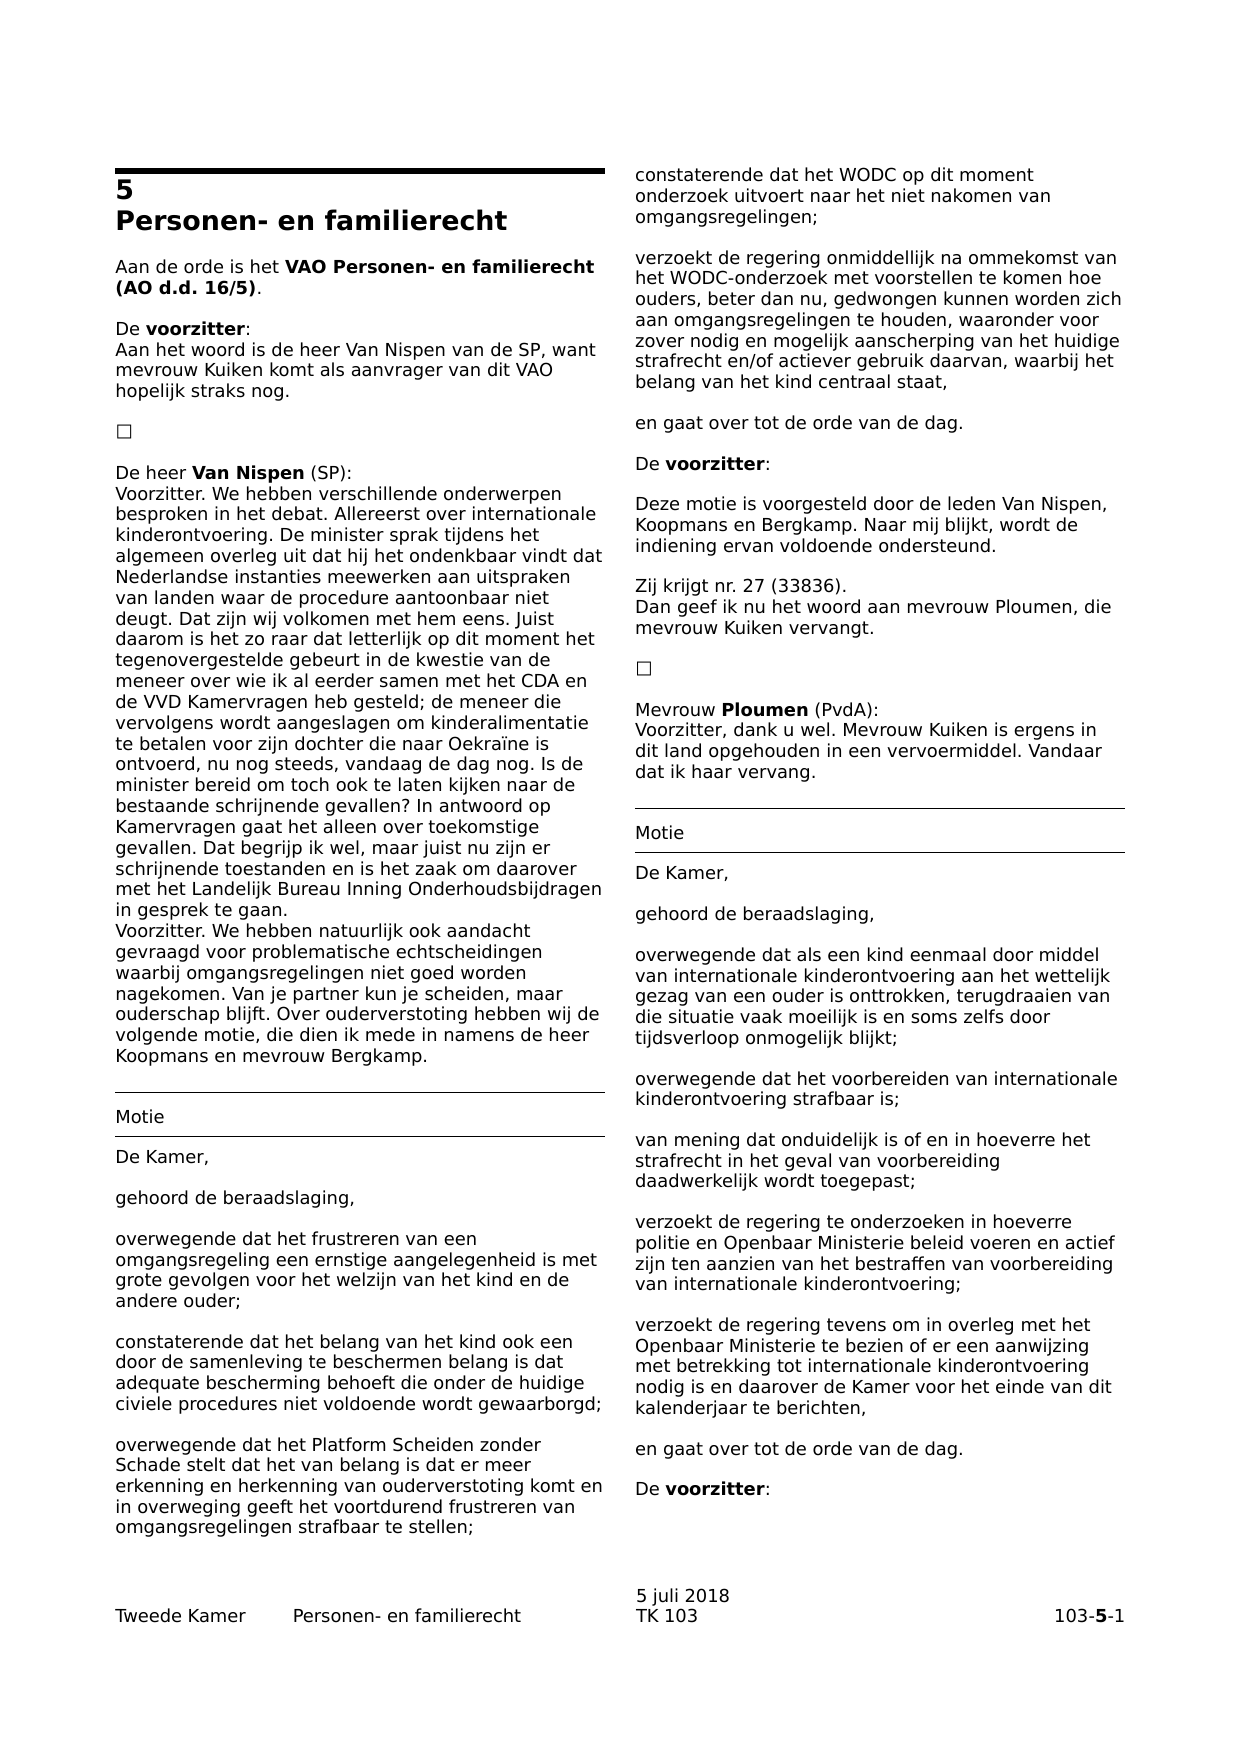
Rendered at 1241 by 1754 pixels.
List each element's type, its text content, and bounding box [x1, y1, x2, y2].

text ⬜ [635, 659, 1125, 679]
text De voorzitter: [115, 318, 605, 339]
text ⬜ [115, 422, 605, 442]
text overwegende dat het voorbereiden van internationale kinderontvoering strafbaar is; [635, 1068, 1125, 1110]
text De voorzitter: [635, 1479, 1125, 1500]
text De voorzitter: [635, 453, 1125, 474]
text De Kamer, [115, 1147, 605, 1168]
text Voorzitter. We hebben verschillende onderwerpen besproken in het debat. Allereerst over internationale kinderontvoering. De minister sprak tijdens het algemeen overleg uit dat hij het ondenkbaar vindt dat Nederlandse instanties meewerken aan uitspraken van landen waar de procedure aantoonbaar niet deugt. Dat zijn wij volkomen met hem eens. Juist daarom is het zo raar dat letterlijk op dit moment het tegenovergestelde gebeurt in de kwestie van de meneer over wie ik al eerder samen met het CDA en de VVD Kamervragen heb gesteld; de meneer die vervolgens wordt aangeslagen om kinderalimentatie te betalen voor zijn dochter die naar Oekraïne is ontvoerd, nu nog steeds, vandaag de dag nog. Is de minister bereid om toch ook te laten kijken naar de bestaande schrijnende gevallen? In antwoord op Kamervragen gaat het alleen over toekomstige gevallen. Dat begrijp ik wel, maar juist nu zijn er schrijnende toestanden en is het zaak om daarover met het Landelijk Bureau Inning Onderhoudsbijdragen in gesprek te gaan. [115, 483, 605, 921]
text Motie [115, 1106, 605, 1127]
text Voorzitter. We hebben natuurlijk ook aandacht gevraagd voor problematische echtscheidingen waarbij omgangsregelingen niet goed worden nagekomen. Van je partner kun je scheiden, maar ouderschap blijft. Over ouderverstoting hebben wij de volgende motie, die dien ik mede in namens de heer Koopmans en mevrouw Bergkamp. [115, 921, 605, 1067]
text gehoord de beraadslaging, [635, 904, 1125, 925]
text Aan de orde is het VAO Personen- en familierecht (AO d.d. 16/5). [115, 257, 605, 298]
text verzoekt de regering te onderzoeken in hoeverre politie en Openbaar Ministerie beleid voeren en actief zijn ten aanzien van het bestraffen van voorbereiding van internationale kinderontvoering; [635, 1212, 1125, 1295]
text De heer Van Nispen (SP): [115, 462, 605, 483]
text en gaat over tot de orde van de dag. [635, 1438, 1125, 1459]
text verzoekt de regering tevens om in overleg met het Openbaar Ministerie te bezien of er een aanwijzing met betrekking tot internationale kinderontvoering nodig is en daarover de Kamer voor het einde van dit kalenderjaar te berichten, [635, 1315, 1125, 1418]
text overwegende dat het frustreren van een omgangsregeling een ernstige aangelegenheid is met grote gevolgen voor het welzijn van het kind en de andere ouder; [115, 1229, 605, 1312]
text constaterende dat het WODC op dit moment onderzoek uitvoert naar het niet nakomen van omgangsregelingen; [635, 165, 1125, 227]
text Zij krijgt nr. 27 (33836). [635, 576, 1125, 597]
text van mening dat onduidelijk is of en in hoeverre het strafrecht in het geval van voorbereiding daadwerkelijk wordt toegepast; [635, 1130, 1125, 1192]
text overwegende dat het Platform Scheiden zonder Schade stelt dat het van belang is dat er meer erkenning en herkenning van ouderverstoting komt en in overweging geeft het voortdurend frustreren van omgangsregelingen strafbaar te stellen; [115, 1434, 605, 1538]
text Mevrouw Ploumen (PvdA): [635, 699, 1125, 720]
text Aan het woord is de heer Van Nispen van de SP, want mevrouw Kuiken komt als aanvrager van dit VAO hopelijk straks nog. [115, 339, 605, 402]
text Voorzitter, dank u wel. Mevrouw Kuiken is ergens in dit land opgehouden in een vervoermiddel. Vandaar dat ik haar vervang. [635, 720, 1125, 783]
text Motie [635, 822, 1125, 843]
title 5 Personen- en familierecht [115, 174, 605, 237]
text Deze motie is voorgesteld door de leden Van Nispen, Koopmans en Bergkamp. Naar mij blijkt, wordt de indiening ervan voldoende ondersteund. [635, 494, 1125, 556]
text overwegende dat als een kind eenmaal door middel van internationale kinderontvoering aan het wettelijk gezag van een ouder is onttrokken, terugdraaien van die situatie vaak moeilijk is en soms zelfs door tijdsverloop onmogelijk blijkt; [635, 945, 1125, 1048]
text verzoekt de regering onmiddellijk na ommekomst van het WODC-onderzoek met voorstellen te komen hoe ouders, beter dan nu, gedwongen kunnen worden zich aan omgangsregelingen te houden, waaronder voor zover nodig en mogelijk aanscherping van het huidige strafrecht en/of actiever gebruik daarvan, waarbij het belang van het kind centraal staat, [635, 247, 1125, 393]
text gehoord de beraadslaging, [115, 1188, 605, 1209]
text Dan geef ik nu het woord aan mevrouw Ploumen, die mevrouw Kuiken vervangt. [635, 597, 1125, 639]
text constaterende dat het belang van het kind ook een door de samenleving te beschermen belang is dat adequate bescherming behoeft die onder de huidige civiele procedures niet voldoende wordt gewaarborgd; [115, 1332, 605, 1414]
text De Kamer, [635, 863, 1125, 884]
text en gaat over tot de orde van de dag. [635, 413, 1125, 433]
